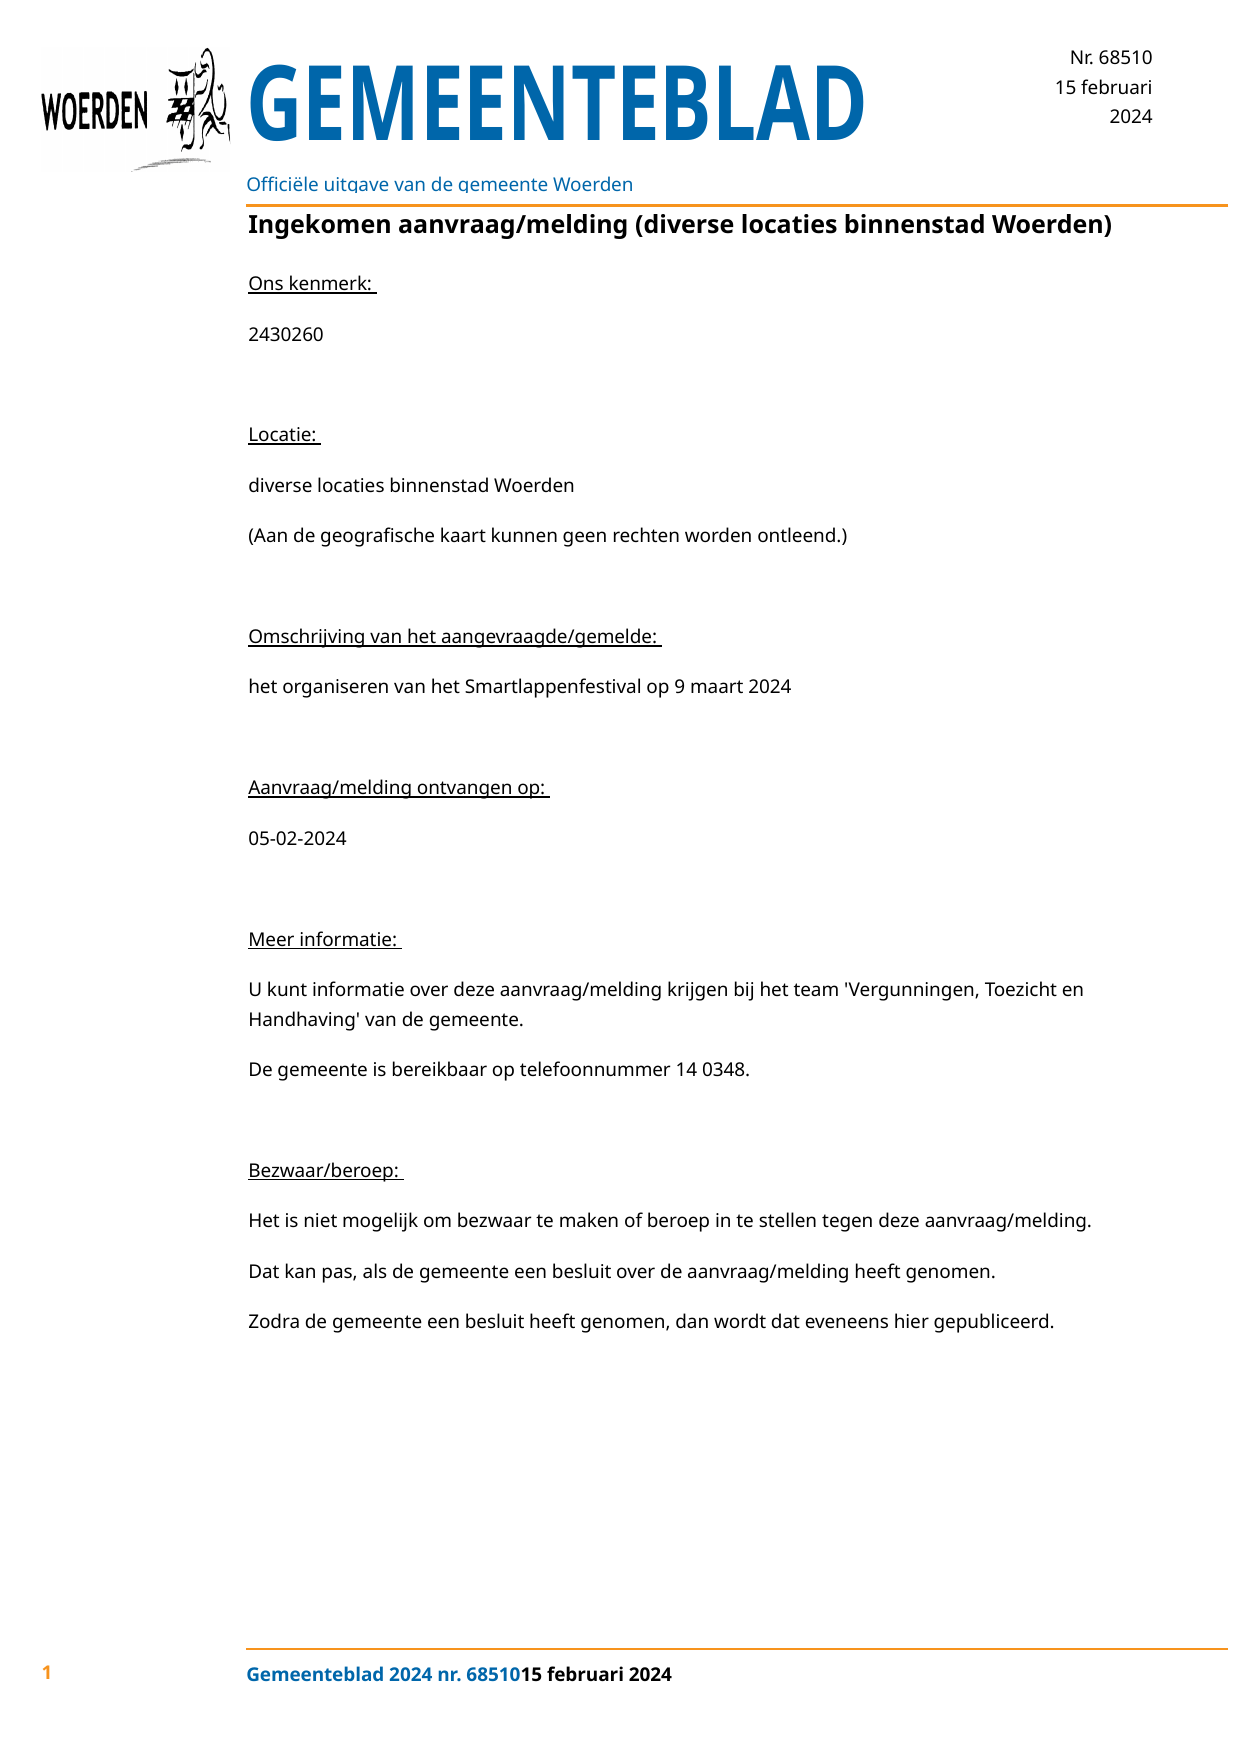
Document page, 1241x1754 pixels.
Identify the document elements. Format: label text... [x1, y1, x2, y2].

text 05-02-2024 [248, 825, 1152, 851]
text het organiseren van het Smartlappenfestival op 9 maart 2024 [248, 674, 1152, 699]
text Ingekomen aanvraag/melding (diverse locaties binnenstad Woerden) [248, 207, 1152, 241]
text U kunt informatie over deze aanvraag/melding krijgen bij het team 'Vergunningen, Toezicht en Handhaving' van de gemeente. [248, 976, 1152, 1031]
text Meer informatie: [248, 926, 1152, 951]
text Omschrijving van het aangevraagde/gemelde: [248, 623, 1152, 649]
text Het is niet mogelijk om bezwaar te maken of beroep in te stellen tegen deze aanvraag/melding. [248, 1207, 1152, 1233]
picture [41, 47, 231, 172]
text (Aan de geografische kaart kunnen geen rechten worden ontleend.) [248, 522, 1152, 548]
text De gemeente is bereikbaar op telefoonnummer 14 0348. [248, 1056, 1152, 1082]
text diverse locaties binnenstad Woerden [248, 472, 1152, 498]
text Dat kan pas, als de gemeente een besluit over de aanvraag/melding heeft genomen. [248, 1258, 1152, 1283]
text 2430260 [248, 321, 1152, 346]
text Aanvraag/melding ontvangen op: [248, 774, 1152, 800]
text Bezwaar/beroep: [248, 1157, 1152, 1183]
text Locatie: [248, 422, 1152, 447]
text Ons kenmerk: [248, 270, 1152, 296]
text Zodra de gemeente een besluit heeft genomen, dan wordt dat eveneens hier gepubliceerd. [248, 1308, 1152, 1334]
